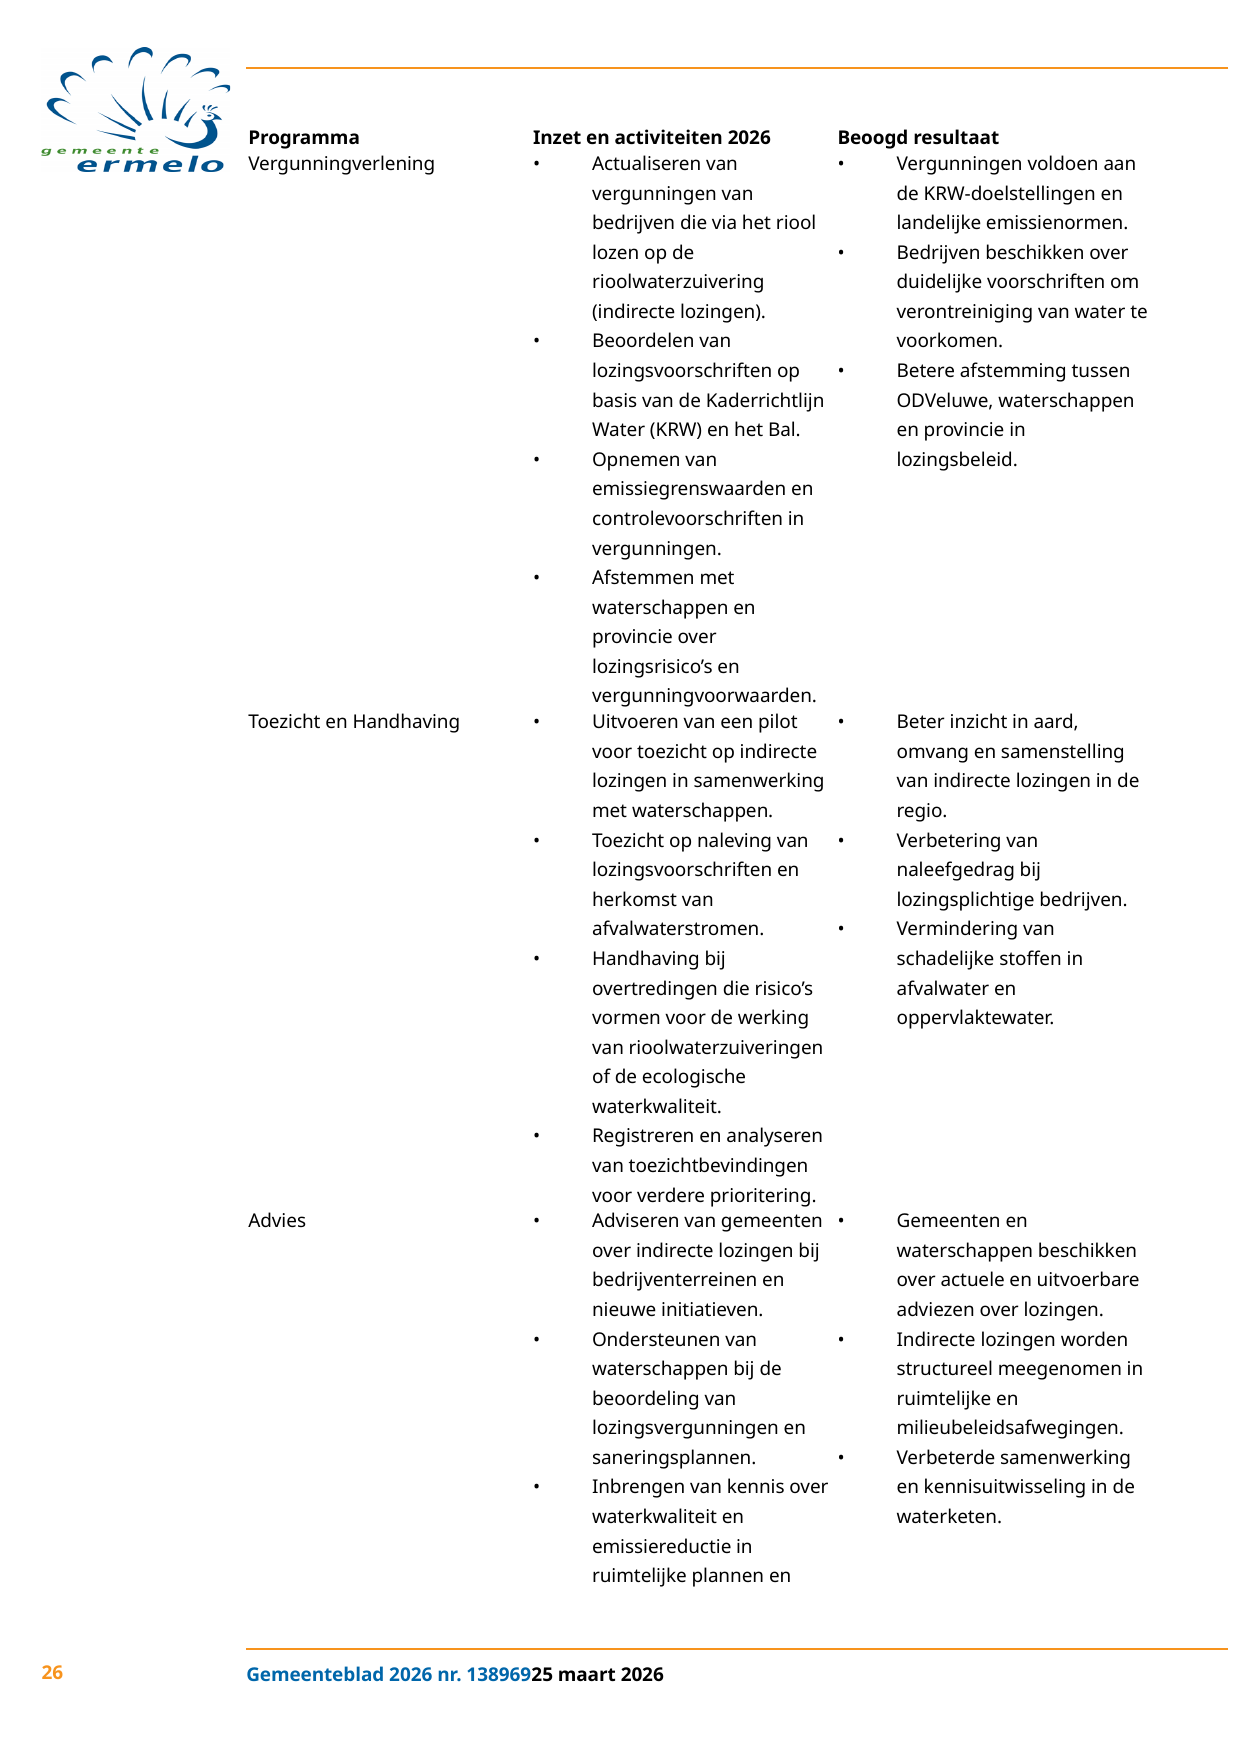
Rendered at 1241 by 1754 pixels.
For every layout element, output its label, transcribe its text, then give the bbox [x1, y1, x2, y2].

table_cell Advies [248, 1208, 533, 1588]
picture [41, 47, 231, 172]
table_header Inzet en activiteiten 2026 [533, 125, 837, 150]
table_cell Vergunningverlening [248, 150, 533, 708]
table_cell Toezicht en Handhaving [248, 709, 533, 1207]
table_cell Actualiseren van vergunningen van bedrijven die via het riool lozen op de rioolwaterzuivering (indirecte lozingen). Beoordelen van lozingsvoorschriften op basis van de Kaderrichtlijn Water (KRW) en het Bal. Opnemen van emissiegrenswaarden en controlevoorschriften in vergunningen. Afstemmen met waterschappen en provincie over lozingsrisico’s en vergunningvoorwaarden. [533, 150, 837, 708]
table_cell Vergunningen voldoen aan de KRW-doelstellingen en landelijke emissienormen. Bedrijven beschikken over duidelijke voorschriften om verontreiniging van water te voorkomen. Betere afstemming tussen ODVeluwe, waterschappen en provincie in lozingsbeleid. [837, 150, 1152, 708]
table_cell Beter inzicht in aard, omvang en samenstelling van indirecte lozingen in de regio. Verbetering van naleefgedrag bij lozingsplichtige bedrijven. Vermindering van schadelijke stoffen in afvalwater en oppervlaktewater. [837, 709, 1152, 1207]
table_cell Gemeenten en waterschappen beschikken over actuele en uitvoerbare adviezen over lozingen. Indirecte lozingen worden structureel meegenomen in ruimtelijke en milieubeleidsafwegingen. Verbeterde samenwerking en kennisuitwisseling in de waterketen. [837, 1208, 1152, 1588]
table_cell Uitvoeren van een pilot voor toezicht op indirecte lozingen in samenwerking met waterschappen. Toezicht op naleving van lozingsvoorschriften en herkomst van afvalwaterstromen. Handhaving bij overtredingen die risico’s vormen voor de werking van rioolwaterzuiveringen of de ecologische waterkwaliteit. Registreren en analyseren van toezichtbevindingen voor verdere prioritering. [533, 709, 837, 1207]
table_cell Adviseren van gemeenten over indirecte lozingen bij bedrijventerreinen en nieuwe initiatieven. Ondersteunen van waterschappen bij de beoordeling van lozingsvergunningen en saneringsplannen. Inbrengen van kennis over waterkwaliteit en emissiereductie in ruimtelijke plannen en [533, 1208, 837, 1588]
table_header Beoogd resultaat [837, 125, 1152, 150]
table_header Programma [248, 125, 533, 150]
